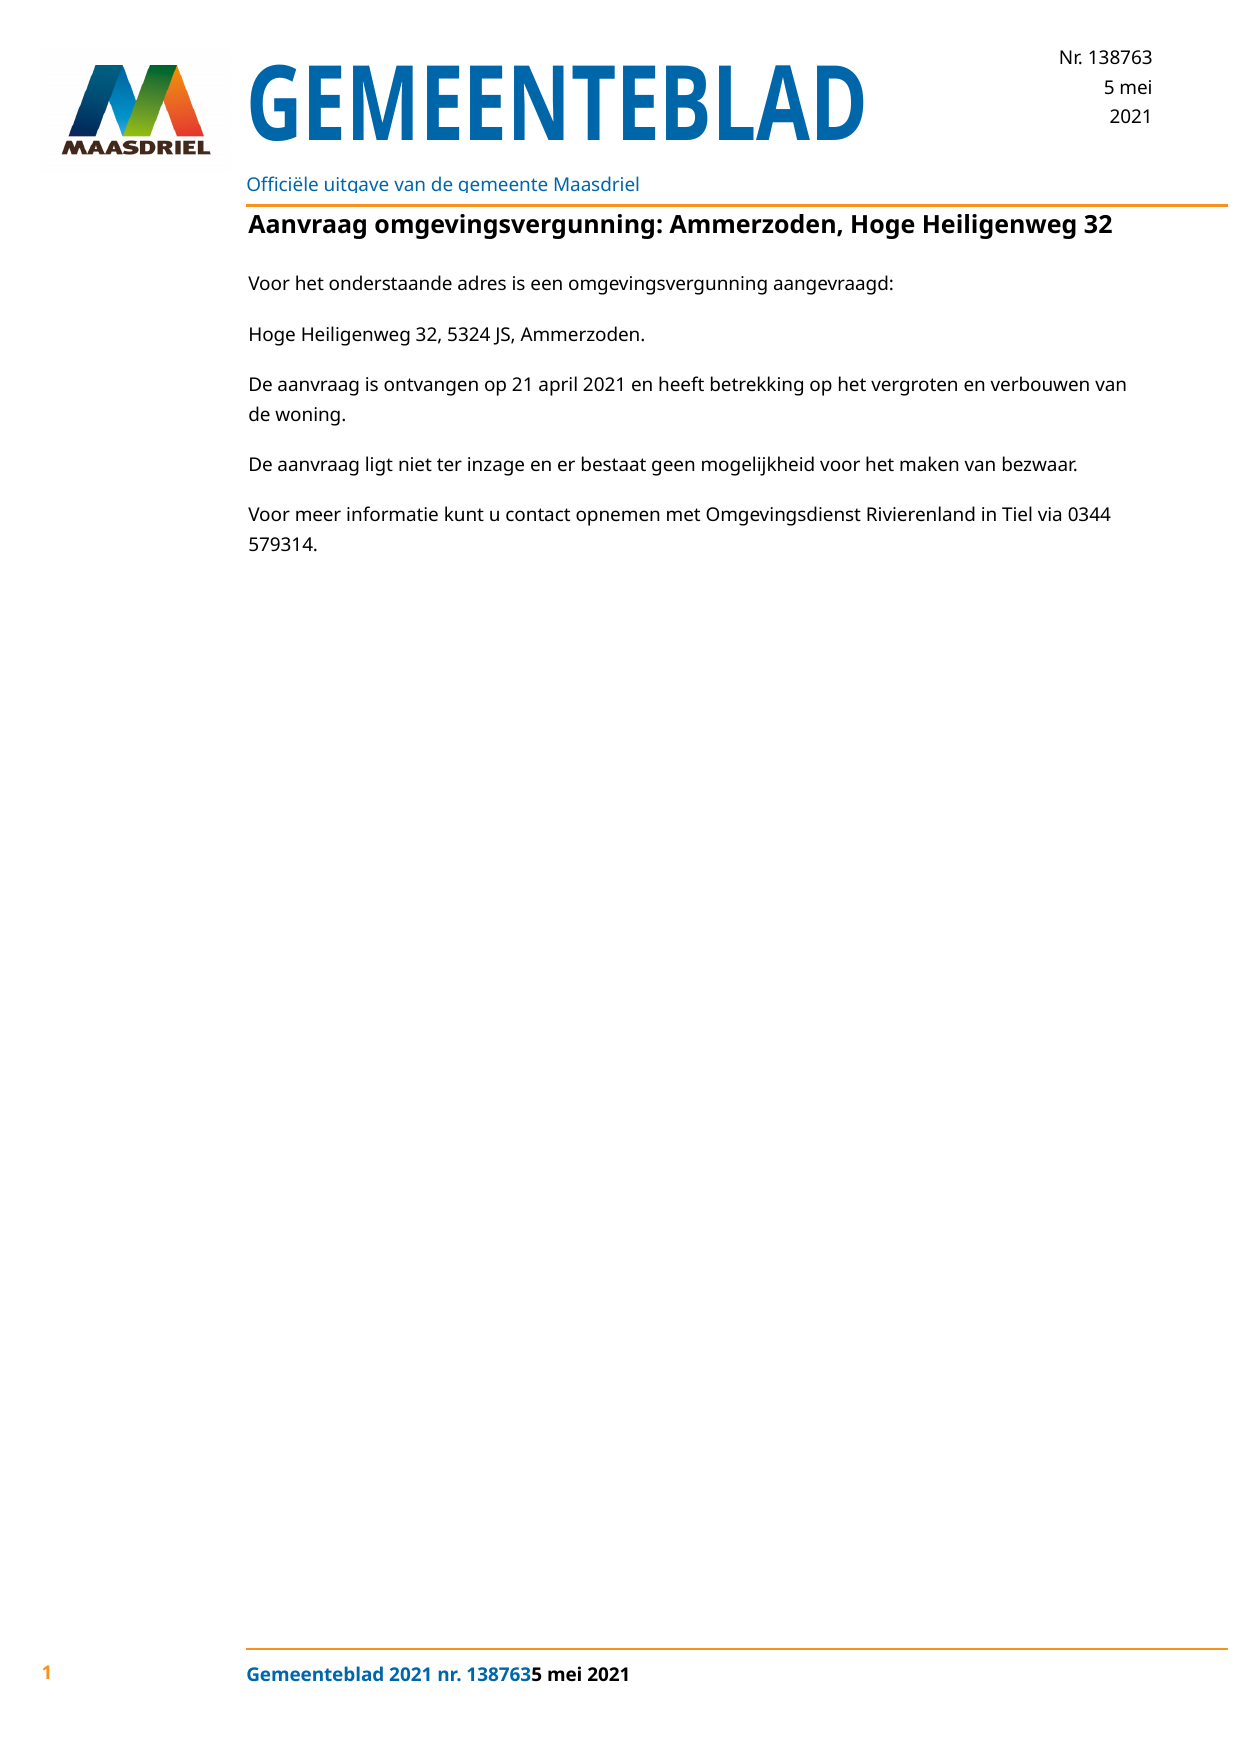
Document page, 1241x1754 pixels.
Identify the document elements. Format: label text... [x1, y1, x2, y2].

text De aanvraag ligt niet ter inzage en er bestaat geen mogelijkheid voor het maken van bezwaar. [248, 451, 1152, 477]
text Hoge Heiligenweg 32, 5324 JS, Ammerzoden. [248, 321, 1152, 346]
text Voor het onderstaande adres is een omgevingsvergunning aangevraagd: [248, 270, 1152, 296]
picture [41, 47, 231, 172]
text Aanvraag omgevingsvergunning: Ammerzoden, Hoge Heiligenweg 32 [248, 207, 1152, 241]
text Voor meer informatie kunt u contact opnemen met Omgevingsdienst Rivierenland in Tiel via 0344 579314. [248, 502, 1152, 557]
text De aanvraag is ontvangen op 21 april 2021 en heeft betrekking op het vergroten en verbouwen van de woning. [248, 371, 1152, 426]
